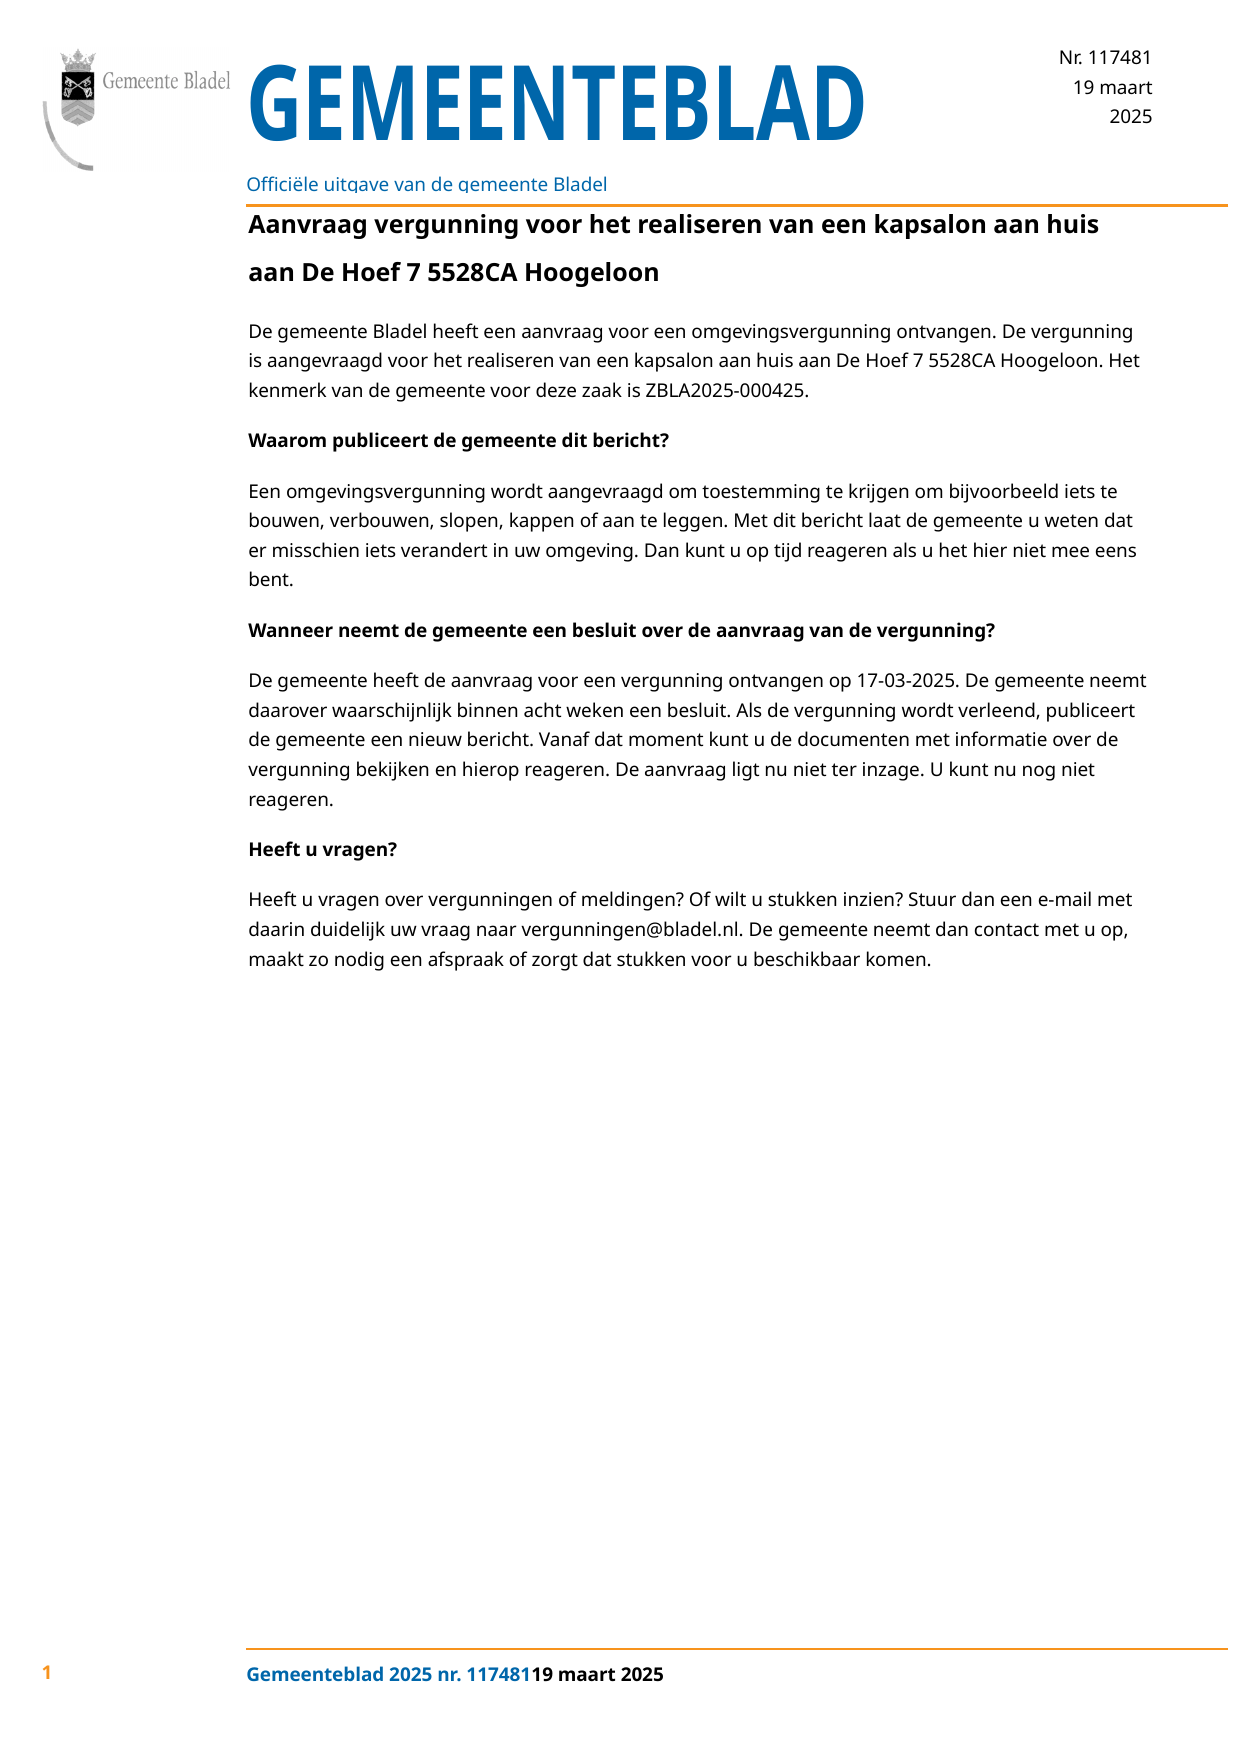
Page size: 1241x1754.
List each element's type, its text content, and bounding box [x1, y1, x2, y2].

text De gemeente Bladel heeft een aanvraag voor een omgevingsvergunning ontvangen. De vergunning is aangevraagd voor het realiseren van een kapsalon aan huis aan De Hoef 7 5528CA Hoogeloon. Het kenmerk van de gemeente voor deze zaak is ZBLA2025-000425. [248, 318, 1152, 403]
text Heeft u vragen over vergunningen of meldingen? Of wilt u stukken inzien? Stuur dan een e-mail met daarin duidelijk uw vraag naar vergunningen@bladel.nl. De gemeente neemt dan contact met u op, maakt zo nodig een afspraak of zorgt dat stukken voor u beschikbaar komen. [248, 887, 1152, 972]
text Heeft u vragen? [248, 836, 1152, 862]
text Aanvraag vergunning voor het realiseren van een kapsalon aan huis aan De Hoef 7 5528CA Hoogeloon [248, 207, 1152, 288]
text De gemeente heeft de aanvraag voor een vergunning ontvangen op 17-03-2025. De gemeente neemt daarover waarschijnlijk binnen acht weken een besluit. Als de vergunning wordt verleend, publiceert de gemeente een nieuw bericht. Vanaf dat moment kunt u de documenten met informatie over de vergunning bekijken en hierop reageren. De aanvraag ligt nu niet ter inzage. U kunt nu nog niet reageren. [248, 667, 1152, 812]
picture [41, 47, 231, 172]
text Waarom publiceert de gemeente dit bericht? [248, 427, 1152, 453]
text Een omgevingsvergunning wordt aangevraagd om toestemming te krijgen om bijvoorbeeld iets te bouwen, verbouwen, slopen, kappen of aan te leggen. Met dit bericht laat de gemeente u weten dat er misschien iets verandert in uw omgeving. Dan kunt u op tijd reageren als u het hier niet mee eens bent. [248, 478, 1152, 592]
text Wanneer neemt de gemeente een besluit over de aanvraag van de vergunning? [248, 617, 1152, 643]
